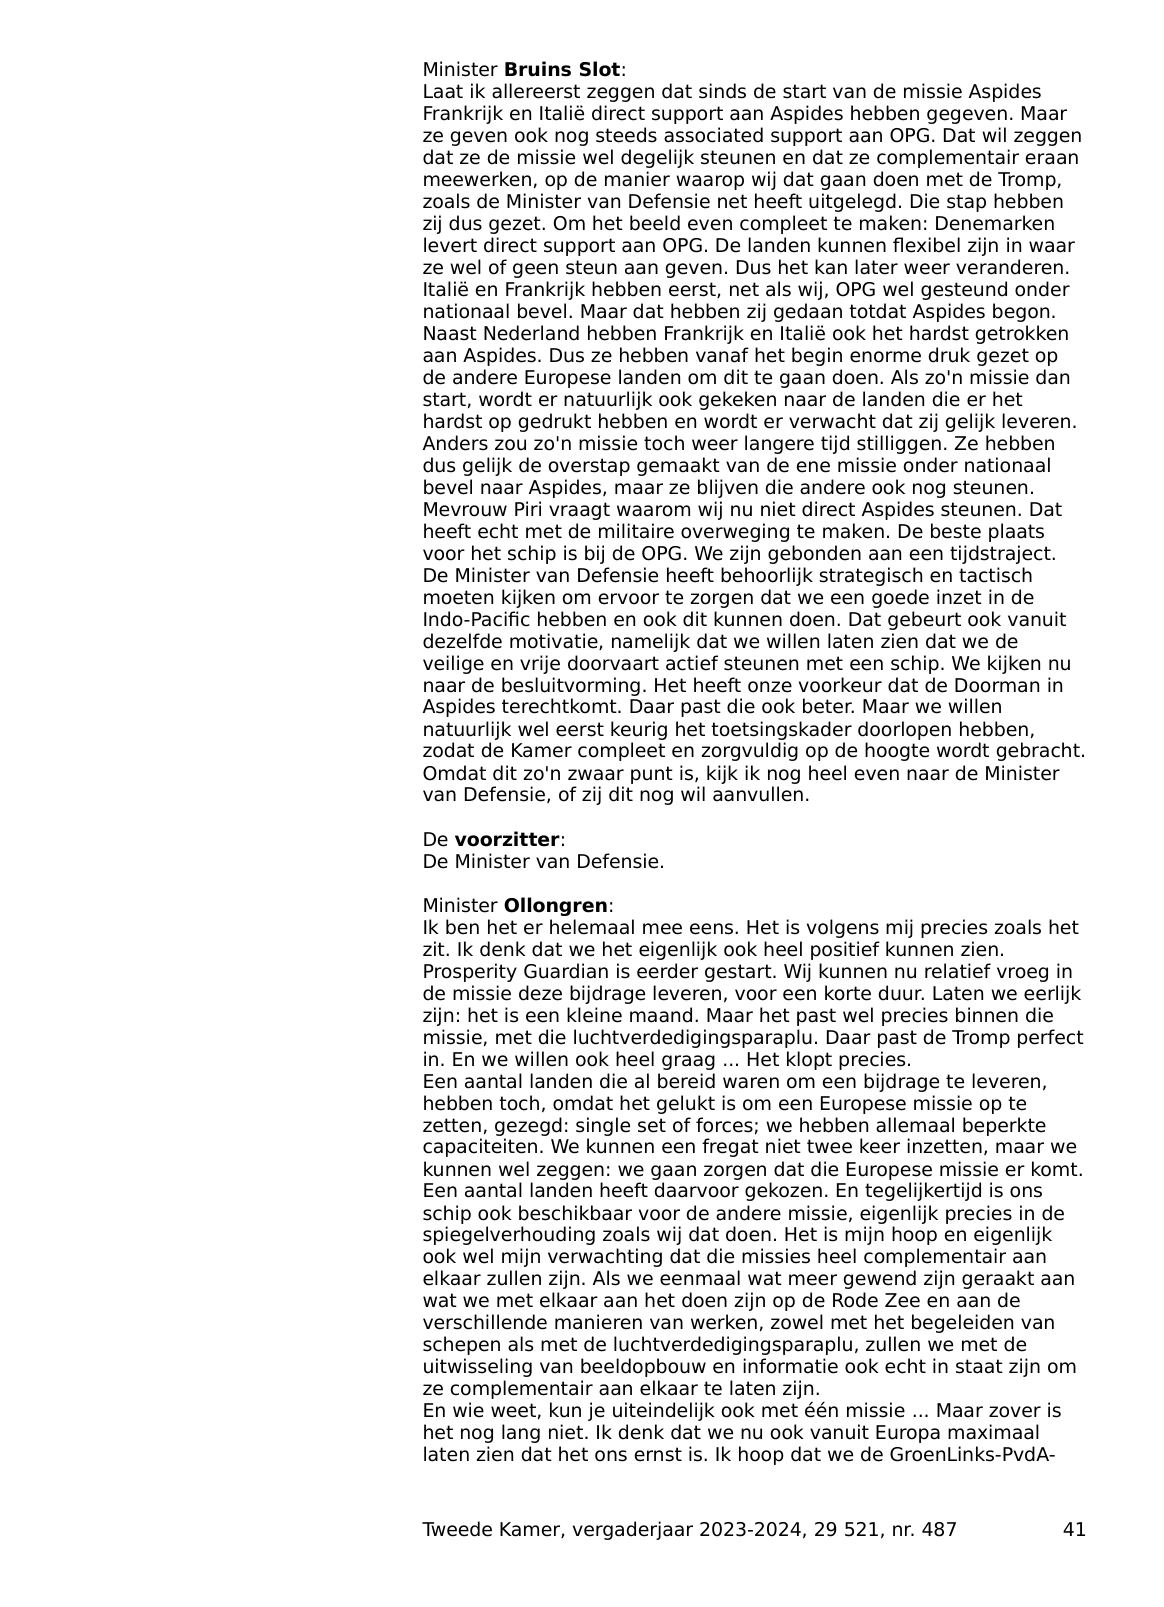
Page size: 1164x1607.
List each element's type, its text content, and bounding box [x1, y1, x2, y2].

text Mevrouw Piri vraagt waarom wij nu niet direct Aspides steunen. Dat heeft echt met de militaire overweging te maken. De beste plaats voor het schip is bij de OPG. We zijn gebonden aan een tijdstraject. De Minister van Defensie heeft behoorlijk strategisch en tactisch moeten kijken om ervoor te zorgen dat we een goede inzet in de Indo-Pacific hebben en ook dit kunnen doen. Dat gebeurt ook vanuit dezelfde motivatie, namelijk dat we willen laten zien dat we de veilige en vrije doorvaart actief steunen met een schip. We kijken nu naar de besluitvorming. Het heeft onze voorkeur dat de Doorman in Aspides terechtkomt. Daar past die ook beter. Maar we willen natuurlijk wel eerst keurig het toetsingskader doorlopen hebben, zodat de Kamer compleet en zorgvuldig op de hoogte wordt gebracht. [422, 499, 1087, 762]
text En wie weet, kun je uiteindelijk ook met één missie ... Maar zover is het nog lang niet. Ik denk dat we nu ook vanuit Europa maximaal laten zien dat het ons ernst is. Ik hoop dat we de GroenLinks-PvdA- [422, 1400, 1087, 1466]
text Laat ik allereerst zeggen dat sinds de start van de missie Aspides Frankrijk en Italië direct support aan Aspides hebben gegeven. Maar ze geven ook nog steeds associated support aan OPG. Dat wil zeggen dat ze de missie wel degelijk steunen en dat ze complementair eraan meewerken, op de manier waarop wij dat gaan doen met de Tromp, zoals de Minister van Defensie net heeft uitgelegd. Die stap hebben zij dus gezet. Om het beeld even compleet te maken: Denemarken levert direct support aan OPG. De landen kunnen flexibel zijn in waar ze wel of geen steun aan geven. Dus het kan later weer veranderen. Italië en Frankrijk hebben eerst, net als wij, OPG wel gesteund onder nationaal bevel. Maar dat hebben zij gedaan totdat Aspides begon. Naast Nederland hebben Frankrijk en Italië ook het hardst getrokken aan Aspides. Dus ze hebben vanaf het begin enorme druk gezet op de andere Europese landen om dit te gaan doen. Als zo'n missie dan start, wordt er natuurlijk ook gekeken naar de landen die er het hardst op gedrukt hebben en wordt er verwacht dat zij gelijk leveren. Anders zou zo'n missie toch weer langere tijd stilliggen. Ze hebben dus gelijk de overstap gemaakt van de ene missie onder nationaal bevel naar Aspides, maar ze blijven die andere ook nog steunen. [422, 81, 1087, 499]
text Minister Bruins Slot: [422, 59, 1087, 81]
text Een aantal landen die al bereid waren om een bijdrage te leveren, hebben toch, omdat het gelukt is om een Europese missie op te zetten, gezegd: single set of forces; we hebben allemaal beperkte capaciteiten. We kunnen een fregat niet twee keer inzetten, maar we kunnen wel zeggen: we gaan zorgen dat die Europese missie er komt. Een aantal landen heeft daarvoor gekozen. En tegelijkertijd is ons schip ook beschikbaar voor de andere missie, eigenlijk precies in de spiegelverhouding zoals wij dat doen. Het is mijn hoop en eigenlijk ook wel mijn verwachting dat die missies heel complementair aan elkaar zullen zijn. Als we eenmaal wat meer gewend zijn geraakt aan wat we met elkaar aan het doen zijn op de Rode Zee en aan de verschillende manieren van werken, zowel met het begeleiden van schepen als met de luchtverdedigingsparaplu, zullen we met de uitwisseling van beeldopbouw en informatie ook echt in staat zijn om ze complementair aan elkaar te laten zijn. [422, 1071, 1087, 1400]
text De voorzitter: [422, 828, 1087, 851]
text Omdat dit zo'n zwaar punt is, kijk ik nog heel even naar de Minister van Defensie, of zij dit nog wil aanvullen. [422, 762, 1087, 806]
text De Minister van Defensie. [422, 851, 1087, 872]
text Minister Ollongren: [422, 895, 1087, 917]
text Ik ben het er helemaal mee eens. Het is volgens mij precies zoals het zit. Ik denk dat we het eigenlijk ook heel positief kunnen zien. Prosperity Guardian is eerder gestart. Wij kunnen nu relatief vroeg in de missie deze bijdrage leveren, voor een korte duur. Laten we eerlijk zijn: het is een kleine maand. Maar het past wel precies binnen die missie, met die luchtverdedigingsparaplu. Daar past de Tromp perfect in. En we willen ook heel graag ... Het klopt precies. [422, 917, 1087, 1071]
